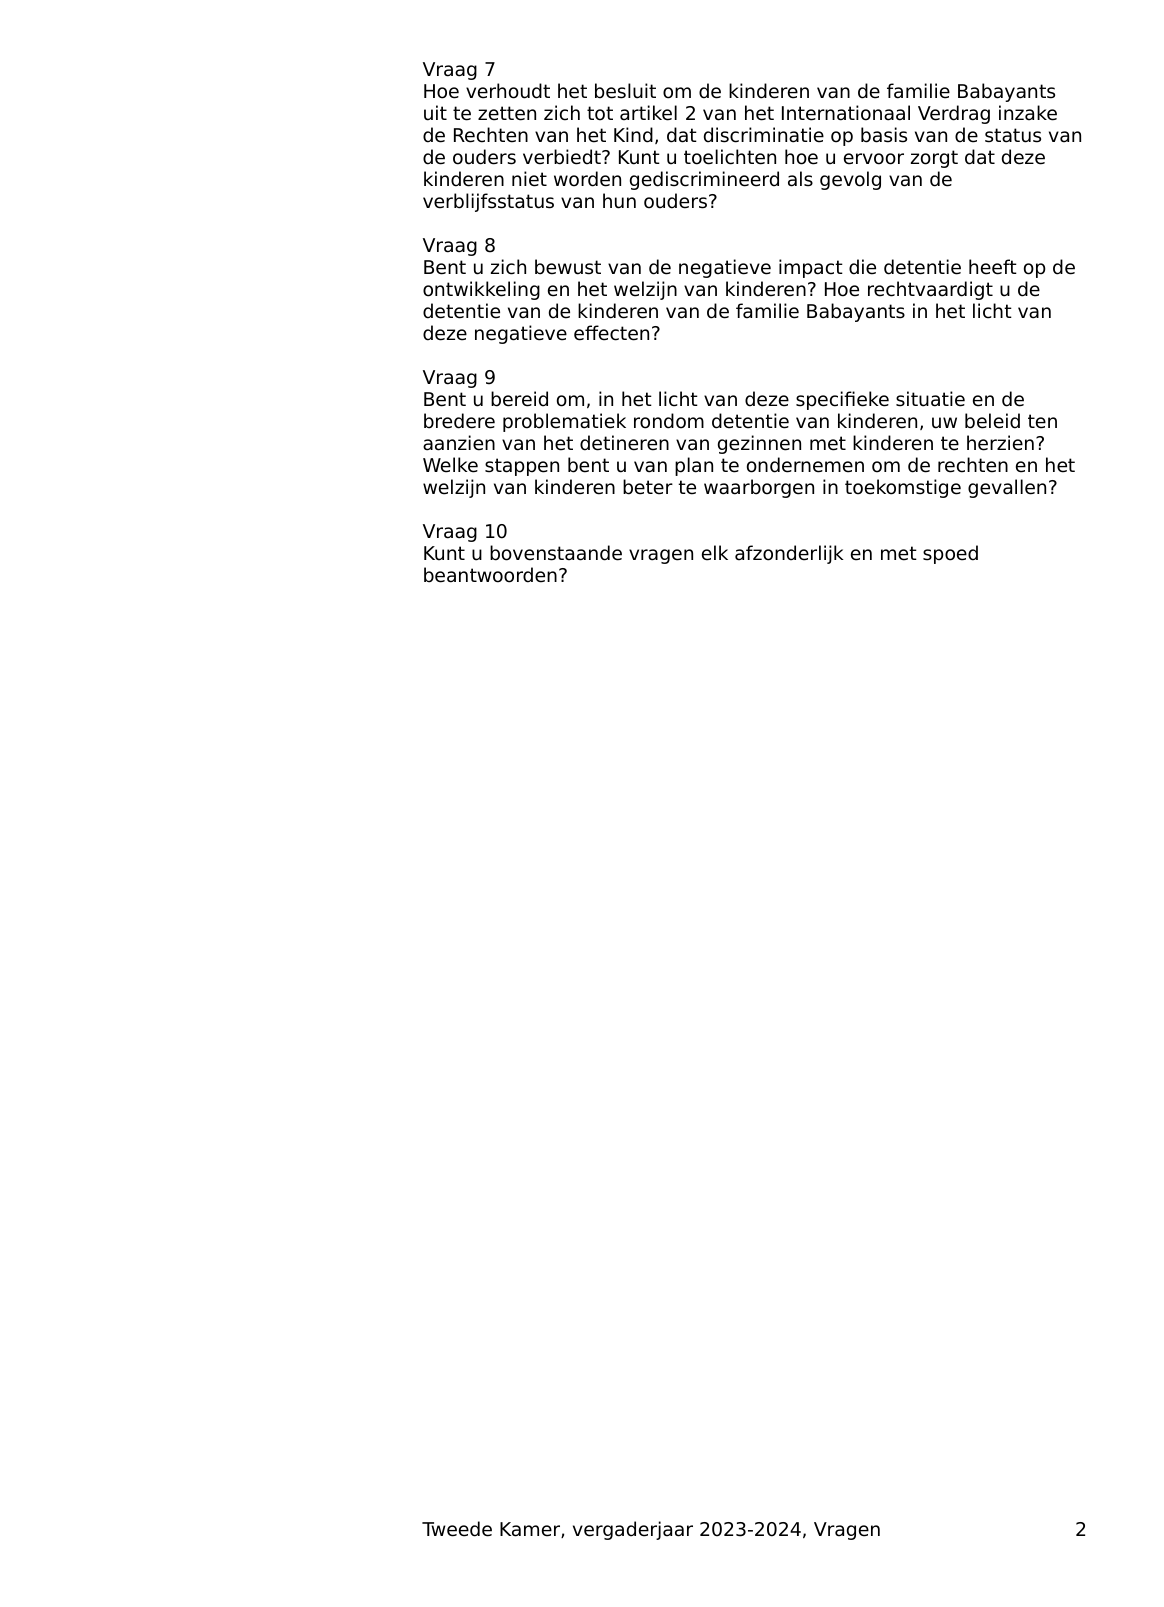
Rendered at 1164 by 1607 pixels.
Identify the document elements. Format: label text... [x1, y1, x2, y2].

text Vraag 7 [422, 59, 1087, 81]
text Hoe verhoudt het besluit om de kinderen van de familie Babayants uit te zetten zich tot artikel 2 van het Internationaal Verdrag inzake de Rechten van het Kind, dat discriminatie op basis van de status van de ouders verbiedt? Kunt u toelichten hoe u ervoor zorgt dat deze kinderen niet worden gediscrimineerd als gevolg van de verblijfsstatus van hun ouders? [422, 81, 1087, 213]
text Bent u bereid om, in het licht van deze specifieke situatie en de bredere problematiek rondom detentie van kinderen, uw beleid ten aanzien van het detineren van gezinnen met kinderen te herzien? Welke stappen bent u van plan te ondernemen om de rechten en het welzijn van kinderen beter te waarborgen in toekomstige gevallen? [422, 389, 1087, 499]
text Bent u zich bewust van de negatieve impact die detentie heeft op de ontwikkeling en het welzijn van kinderen? Hoe rechtvaardigt u de detentie van de kinderen van de familie Babayants in het licht van deze negatieve effecten? [422, 257, 1087, 345]
text Kunt u bovenstaande vragen elk afzonderlijk en met spoed beantwoorden? [422, 543, 1087, 587]
text Vraag 9 [422, 367, 1087, 389]
text Vraag 8 [422, 235, 1087, 257]
text Vraag 10 [422, 521, 1087, 543]
